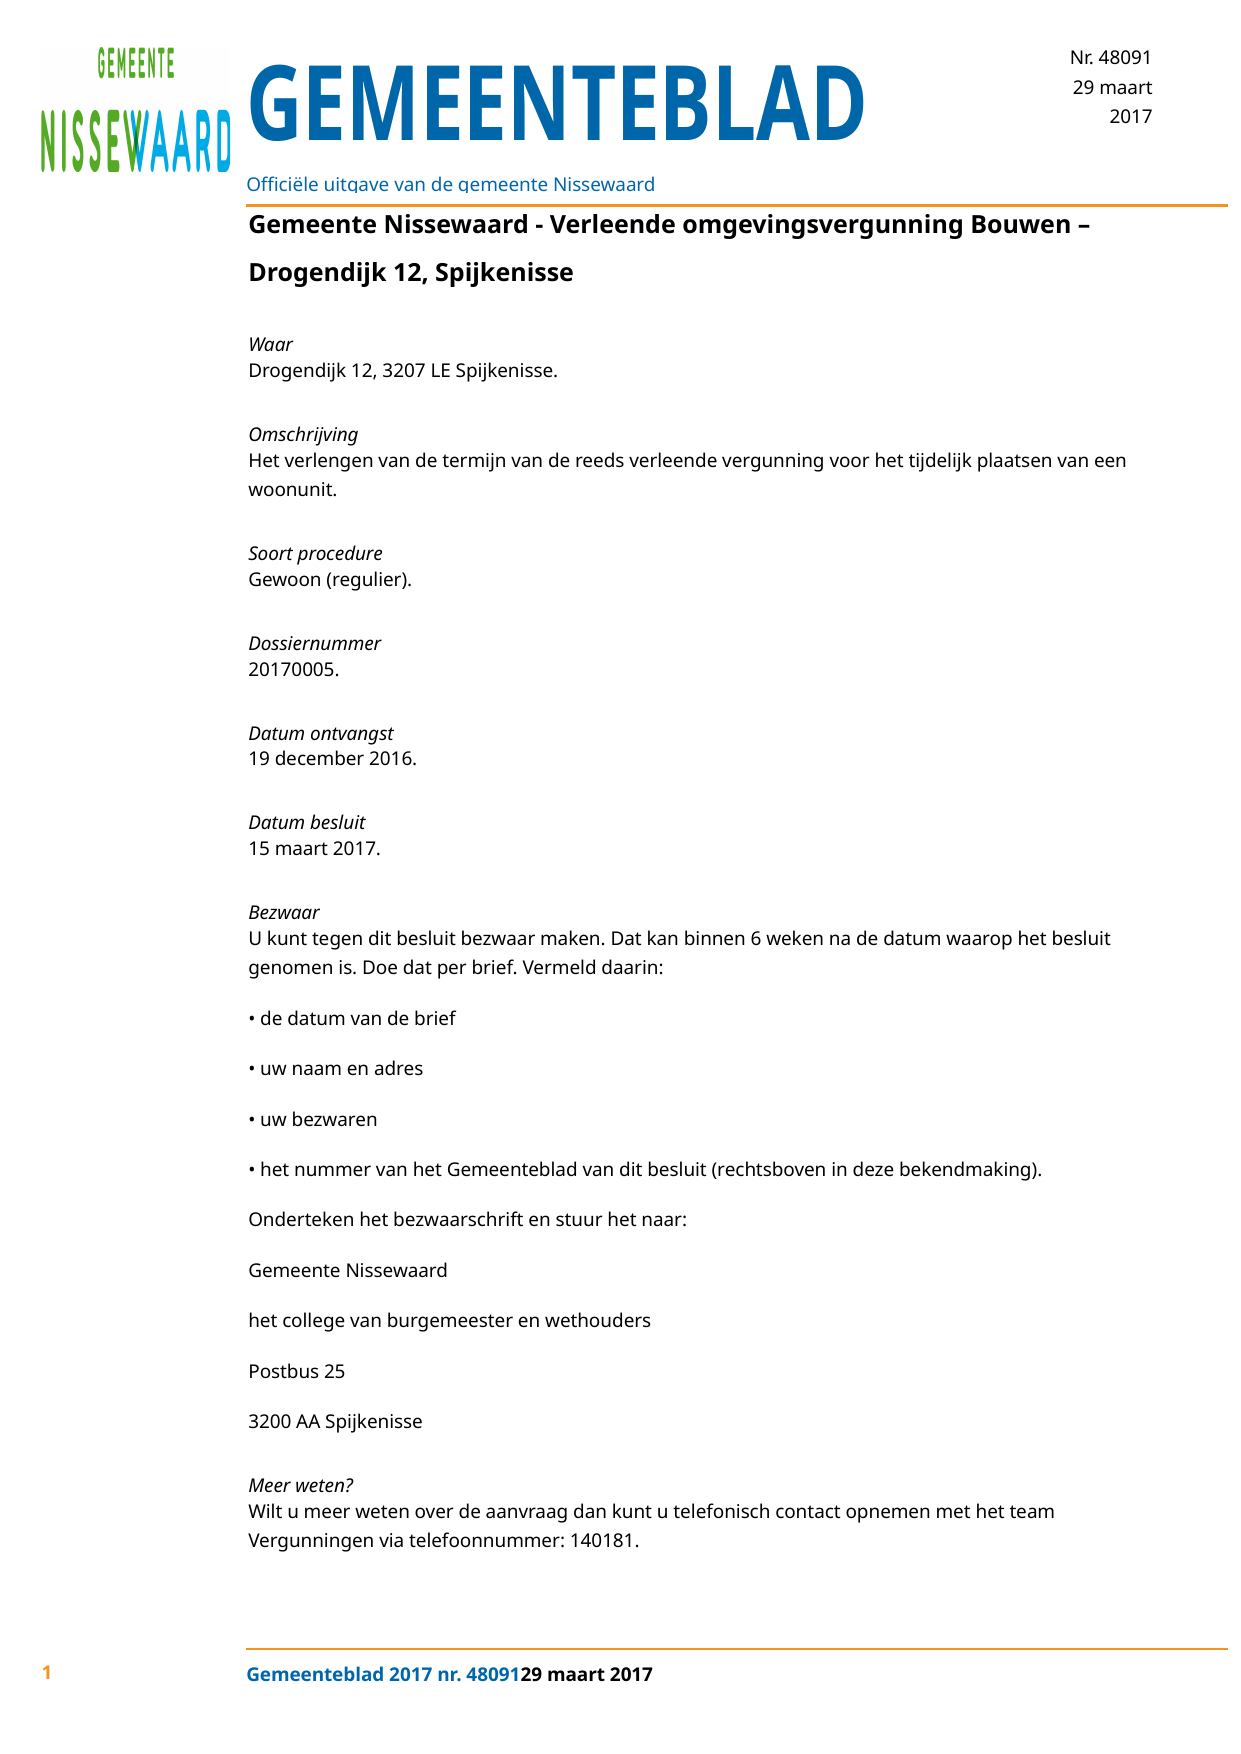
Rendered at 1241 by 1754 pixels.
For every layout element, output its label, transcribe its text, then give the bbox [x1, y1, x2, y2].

text Soort procedure [248, 540, 1152, 566]
text 15 maart 2017. [248, 835, 1152, 861]
text U kunt tegen dit besluit bezwaar maken. Dat kan binnen 6 weken na de datum waarop het besluit genomen is. Doe dat per brief. Vermeld daarin: [248, 925, 1152, 980]
text Gemeente Nissewaard [248, 1257, 1152, 1283]
text Gemeente Nissewaard - Verleende omgevingsvergunning Bouwen – Drogendijk 12, Spijkenisse [248, 207, 1152, 288]
text Dossiernummer [248, 630, 1152, 656]
text 19 december 2016. [248, 746, 1152, 771]
text Wilt u meer weten over de aanvraag dan kunt u telefonisch contact opnemen met het team Vergunningen via telefoonnummer: 140181. [248, 1498, 1152, 1553]
picture [176, 157, 187, 172]
picture [41, 47, 231, 172]
text het college van burgemeester en wethouders [248, 1307, 1152, 1333]
text Bezwaar [248, 899, 1152, 925]
picture [201, 122, 206, 138]
text 20170005. [248, 656, 1152, 682]
text Gewoon (regulier). [248, 566, 1152, 592]
text Omschrijving [248, 421, 1152, 447]
text Postbus 25 [248, 1358, 1152, 1383]
text • uw naam en adres [248, 1055, 1152, 1081]
text Datum besluit [248, 809, 1152, 835]
text Drogendijk 12, 3207 LE Spijkenisse. [248, 357, 1152, 383]
text Onderteken het bezwaarschrift en stuur het naar: [248, 1207, 1152, 1232]
text • het nummer van het Gemeenteblad van dit besluit (rechtsboven in deze bekendmaking). [248, 1156, 1152, 1182]
text Meer weten? [248, 1472, 1152, 1498]
picture [200, 151, 206, 172]
text Datum ontvangst [248, 720, 1152, 746]
text • de datum van de brief [248, 1005, 1152, 1031]
text • uw bezwaren [248, 1106, 1152, 1131]
picture [154, 157, 165, 172]
text Waar [248, 331, 1152, 357]
text Het verlengen van de termijn van de reeds verleende vergunning voor het tijdelijk plaatsen van een woonunit. [248, 447, 1152, 502]
picture [222, 122, 227, 160]
text 3200 AA Spijkenisse [248, 1408, 1152, 1434]
